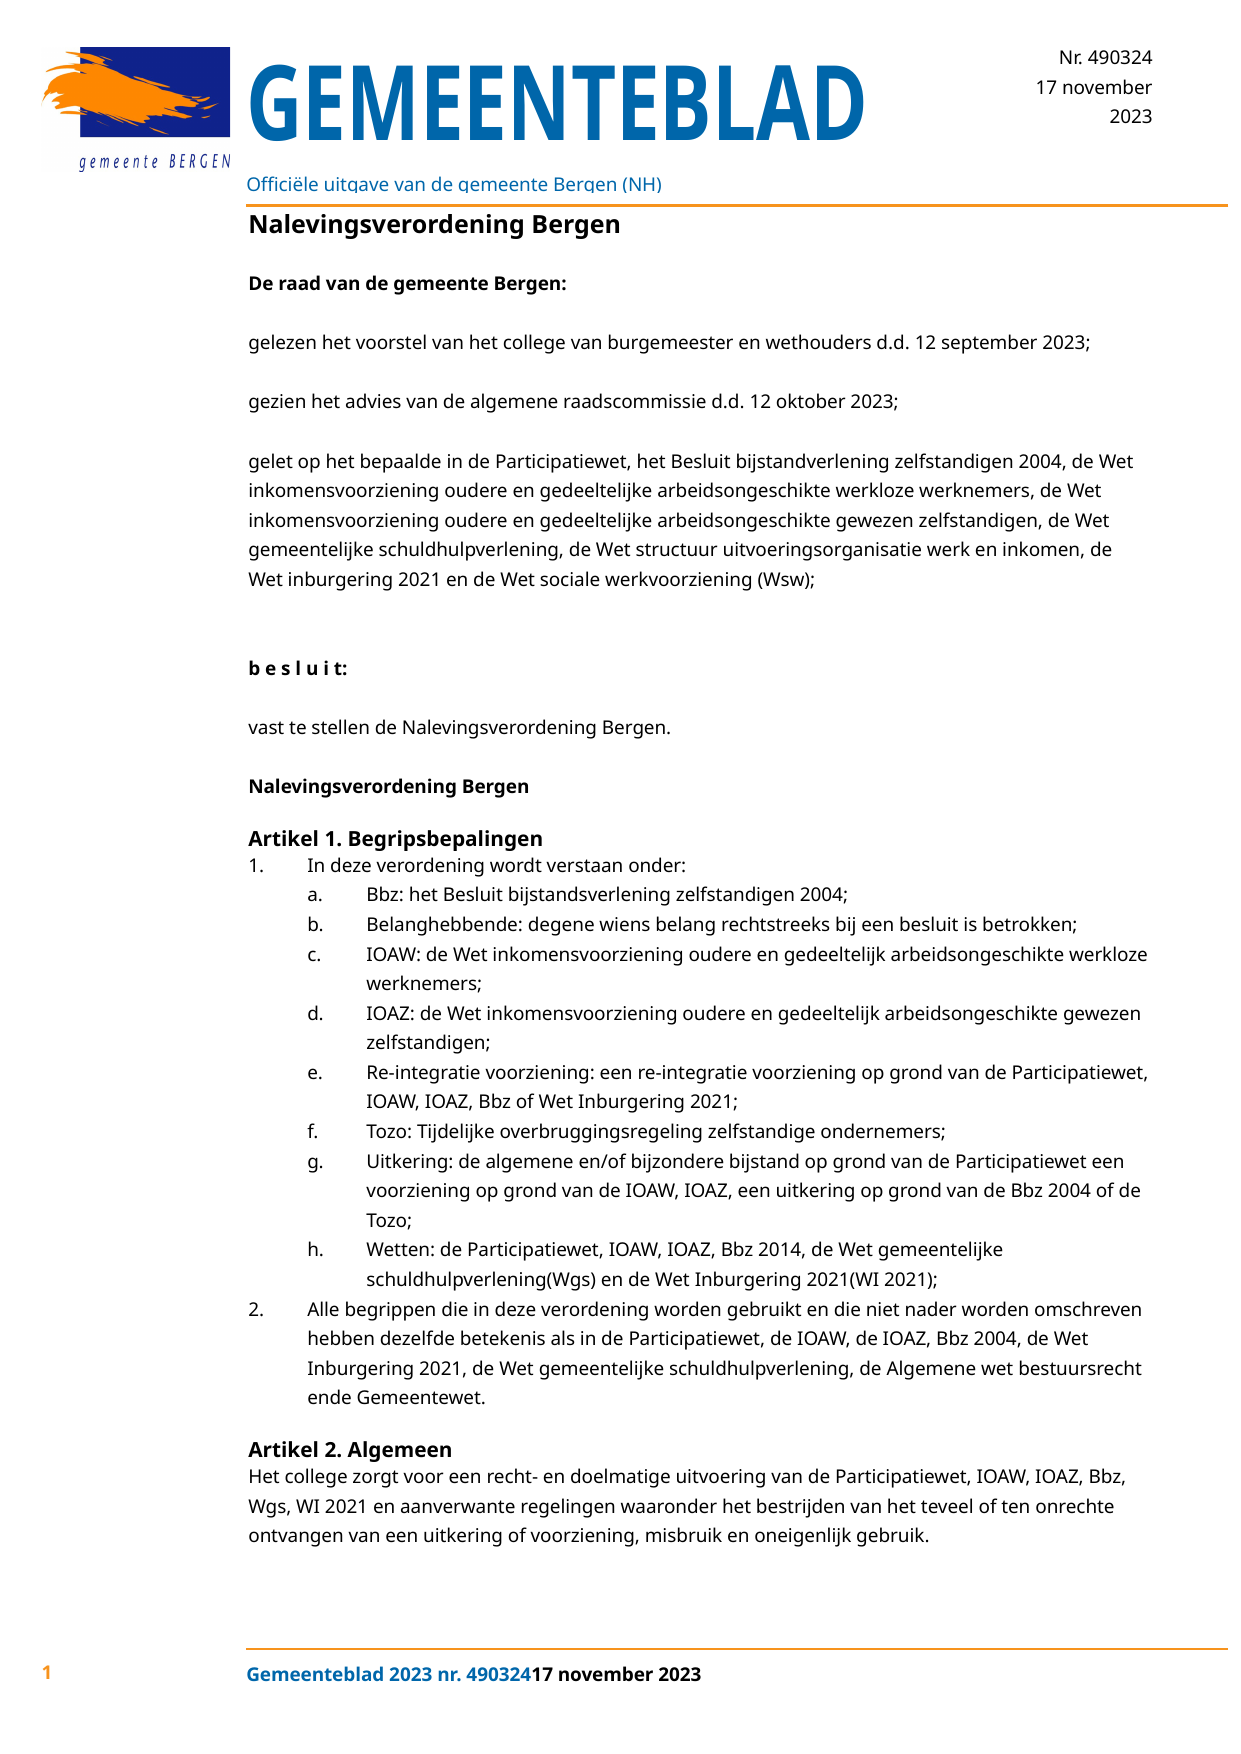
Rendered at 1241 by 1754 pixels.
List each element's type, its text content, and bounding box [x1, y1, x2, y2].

text vast te stellen de Nalevingsverordening Bergen. [248, 714, 1152, 740]
text Het college zorgt voor een recht- en doelmatige uitvoering van de Participatiewet, IOAW, IOAZ, Bbz, Wgs, WI 2021 en aanverwante regelingen waaronder het bestrijden van het teveel of ten onrechte ontvangen van een uitkering of voorziening, misbruik en oneigenlijk gebruik. [248, 1463, 1152, 1548]
text Nalevingsverordening Bergen [248, 207, 1152, 241]
list IOAZ: de Wet inkomensvoorziening oudere en gedeeltelijk arbeidsongeschikte gewezen zelfstandigen; [307, 1000, 1152, 1055]
text Artikel 2. Algemeen [248, 1435, 1152, 1463]
list IOAW: de Wet inkomensvoorziening oudere en gedeeltelijk arbeidsongeschikte werkloze werknemers; [307, 941, 1152, 996]
text De raad van de gemeente Bergen: [248, 270, 1152, 296]
list Alle begrippen die in deze verordening worden gebruikt en die niet nader worden omschreven hebben dezelfde betekenis als in de Participatiewet, de IOAW, de IOAZ, Bbz 2004, de Wet Inburgering 2021, de Wet gemeentelijke schuldhulpverlening, de Algemene wet bestuursrecht ende Gemeentewet. [248, 1296, 1152, 1410]
list In deze verordening wordt verstaan onder: [248, 852, 1152, 878]
list Re-integratie voorziening: een re-integratie voorziening op grond van de Participatiewet, IOAW, IOAZ, Bbz of Wet Inburgering 2021; [307, 1059, 1152, 1114]
picture [41, 47, 231, 172]
list Belanghebbende: degene wiens belang rechtstreeks bij een besluit is betrokken; [307, 911, 1152, 937]
list Bbz: het Besluit bijstandsverlening zelfstandigen 2004; [307, 882, 1152, 907]
list Uitkering: de algemene en/of bijzondere bijstand op grond van de Participatiewet een voorziening op grond van de IOAW, IOAZ, een uitkering op grond van de Bbz 2004 of de Tozo; [307, 1148, 1152, 1233]
text b e s l u i t: [248, 655, 1152, 681]
text Artikel 1. Begripsbepalingen [248, 824, 1152, 852]
text Nalevingsverordening Bergen [248, 773, 1152, 799]
list Wetten: de Participatiewet, IOAW, IOAZ, Bbz 2014, de Wet gemeentelijke schuldhulpverlening(Wgs) en de Wet Inburgering 2021(WI 2021); [307, 1237, 1152, 1292]
list Tozo: Tijdelijke overbruggingsregeling zelfstandige ondernemers; [307, 1118, 1152, 1144]
text gelezen het voorstel van het college van burgemeester en wethouders d.d. 12 september 2023; [248, 329, 1152, 355]
text gelet op het bepaalde in de Participatiewet, het Besluit bijstandverlening zelfstandigen 2004, de Wet inkomensvoorziening oudere en gedeeltelijke arbeidsongeschikte werkloze werknemers, de Wet inkomensvoorziening oudere en gedeeltelijke arbeidsongeschikte gewezen zelfstandigen, de Wet gemeentelijke schuldhulpverlening, de Wet structuur uitvoeringsorganisatie werk en inkomen, de Wet inburgering 2021 en de Wet sociale werkvoorziening (Wsw); [248, 448, 1152, 592]
text gezien het advies van de algemene raadscommissie d.d. 12 oktober 2023; [248, 389, 1152, 414]
